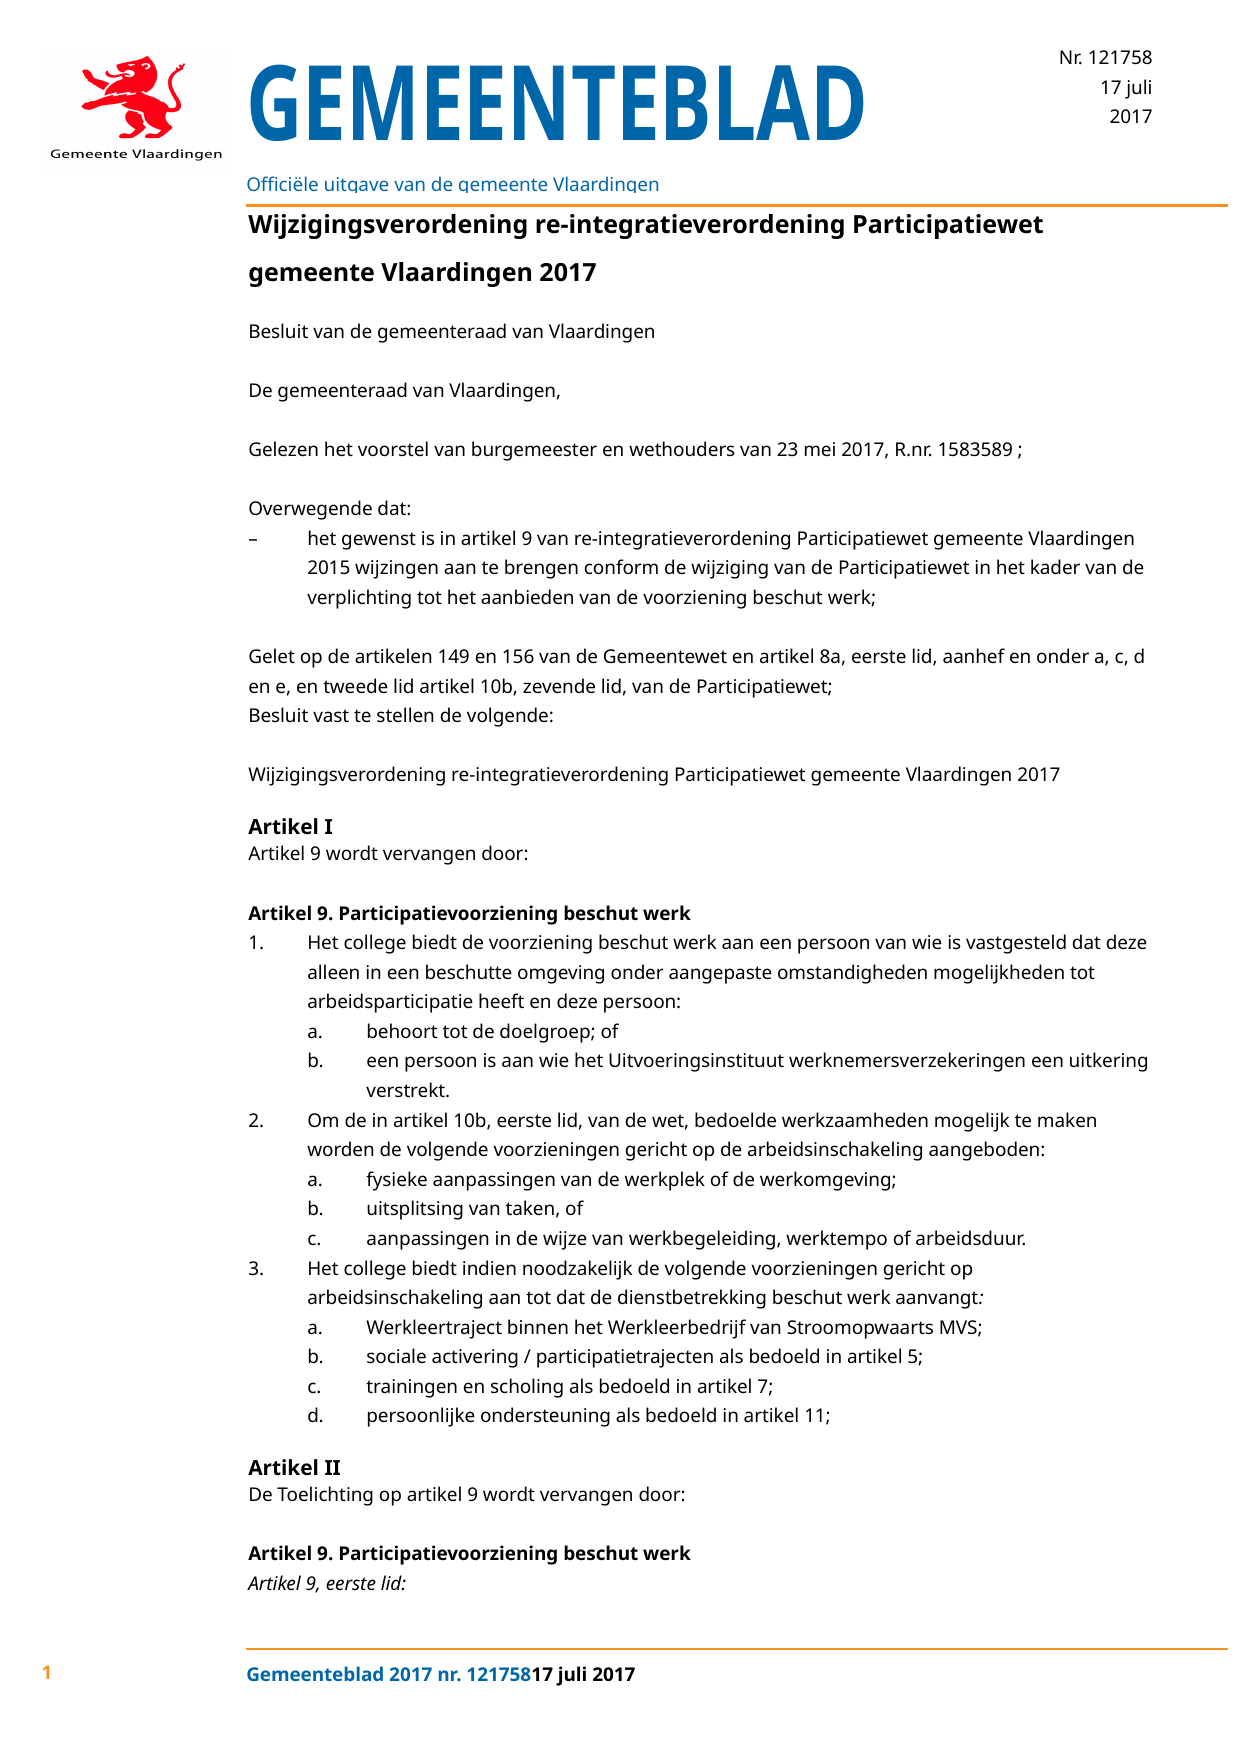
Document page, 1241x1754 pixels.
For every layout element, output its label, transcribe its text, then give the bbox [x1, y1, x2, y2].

text Artikel I [248, 812, 1152, 841]
text Gelet op de artikelen 149 en 156 van de Gemeentewet en artikel 8a, eerste lid, aanhef en onder a, c, d en e, en tweede lid artikel 10b, zevende lid, van de Participatiewet; [248, 643, 1152, 699]
list trainingen en scholing als bedoeld in artikel 7; [307, 1373, 1152, 1399]
list Werkleertraject binnen het Werkleerbedrijf van Stroomopwaarts MVS; [307, 1314, 1152, 1339]
text Wijzigingsverordening re-integratieverordening Participatiewet gemeente Vlaardingen 2017 [248, 207, 1152, 288]
list Het college biedt de voorziening beschut werk aan een persoon van wie is vastgesteld dat deze alleen in een beschutte omgeving onder aangepaste omstandigheden mogelijkheden tot arbeidsparticipatie heeft en deze persoon: [248, 929, 1152, 1014]
text Artikel 9, eerste lid: [248, 1570, 1152, 1596]
text Artikel II [248, 1453, 1152, 1481]
list fysieke aanpassingen van de werkplek of de werkomgeving; [307, 1166, 1152, 1192]
list een persoon is aan wie het Uitvoeringsinstituut werknemersverzekeringen een uitkering verstrekt. [307, 1048, 1152, 1103]
text Artikel 9. Participatievoorziening beschut werk [248, 900, 1152, 925]
list persoonlijke ondersteuning als bedoeld in artikel 11; [307, 1403, 1152, 1428]
text Besluit vast te stellen de volgende: [248, 702, 1152, 728]
text Besluit van de gemeenteraad van Vlaardingen [248, 318, 1152, 344]
text Artikel 9. Participatievoorziening beschut werk [248, 1541, 1152, 1566]
list uitsplitsing van taken, of [307, 1196, 1152, 1221]
list behoort tot de doelgroep; of [307, 1018, 1152, 1044]
text Artikel 9 wordt vervangen door: [248, 841, 1152, 866]
text Overwegende dat: [248, 495, 1152, 521]
text Wijzigingsverordening re-integratieverordening Participatiewet gemeente Vlaardingen 2017 [248, 762, 1152, 787]
list aanpassingen in de wijze van werkbegeleiding, werktempo of arbeidsduur. [307, 1225, 1152, 1251]
text Gelezen het voorstel van burgemeester en wethouders van 23 mei 2017, R.nr. 1583589 ; [248, 436, 1152, 462]
list Het college biedt indien noodzakelijk de volgende voorzieningen gericht op arbeidsinschakeling aan tot dat de dienstbetrekking beschut werk aanvangt: [248, 1255, 1152, 1310]
picture [41, 47, 231, 172]
text De Toelichting op artikel 9 wordt vervangen door: [248, 1481, 1152, 1507]
list Om de in artikel 10b, eerste lid, van de wet, bedoelde werkzaamheden mogelijk te maken worden de volgende voorzieningen gericht op de arbeidsinschakeling aangeboden: [248, 1107, 1152, 1162]
list sociale activering / participatietrajecten als bedoeld in artikel 5; [307, 1343, 1152, 1369]
text De gemeenteraad van Vlaardingen, [248, 377, 1152, 403]
list het gewenst is in artikel 9 van re-integratieverordening Participatiewet gemeente Vlaardingen 2015 wijzingen aan te brengen conform de wijziging van de Participatiewet in het kader van de verplichting tot het aanbieden van de voorziening beschut werk; [248, 525, 1152, 610]
